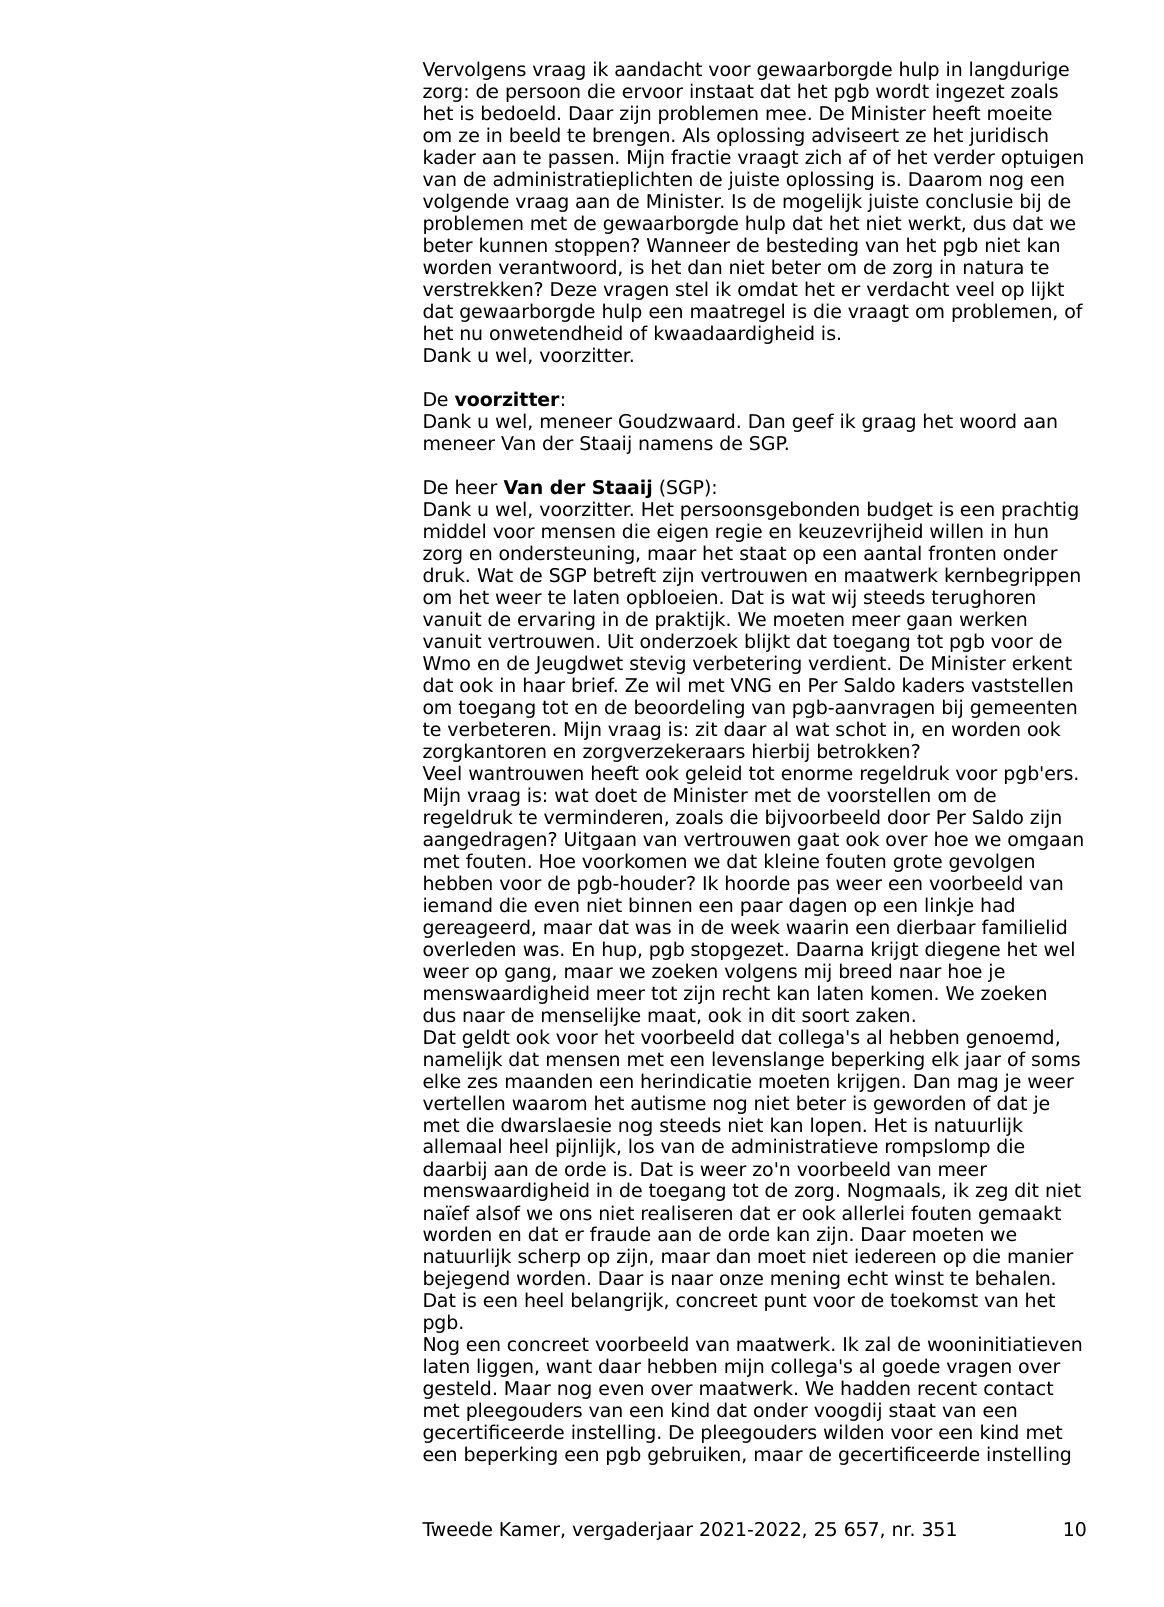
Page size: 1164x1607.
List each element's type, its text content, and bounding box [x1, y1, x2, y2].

text Dank u wel, voorzitter. [422, 345, 1087, 367]
text De voorzitter: [422, 389, 1087, 411]
text Dat geldt ook voor het voorbeeld dat collega's al hebben genoemd, namelijk dat mensen met een levenslange beperking elk jaar of soms elke zes maanden een herindicatie moeten krijgen. Dan mag je weer vertellen waarom het autisme nog niet beter is geworden of dat je met die dwarslaesie nog steeds niet kan lopen. Het is natuurlijk allemaal heel pijnlijk, los van de administratieve rompslomp die daarbij aan de orde is. Dat is weer zo'n voorbeeld van meer menswaardigheid in de toegang tot de zorg. Nogmaals, ik zeg dit niet naïef alsof we ons niet realiseren dat er ook allerlei fouten gemaakt worden en dat er fraude aan de orde kan zijn. Daar moeten we natuurlijk scherp op zijn, maar dan moet niet iedereen op die manier bejegend worden. Daar is naar onze mening echt winst te behalen. Dat is een heel belangrijk, concreet punt voor de toekomst van het pgb. [422, 1027, 1087, 1334]
text Dank u wel, meneer Goudzwaard. Dan geef ik graag het woord aan meneer Van der Staaij namens de SGP. [422, 411, 1087, 455]
text De heer Van der Staaij (SGP): [422, 477, 1087, 499]
text Vervolgens vraag ik aandacht voor gewaarborgde hulp in langdurige zorg: de persoon die ervoor instaat dat het pgb wordt ingezet zoals het is bedoeld. Daar zijn problemen mee. De Minister heeft moeite om ze in beeld te brengen. Als oplossing adviseert ze het juridisch kader aan te passen. Mijn fractie vraagt zich af of het verder optuigen van de administratieplichten de juiste oplossing is. Daarom nog een volgende vraag aan de Minister. Is de mogelijk juiste conclusie bij de problemen met de gewaarborgde hulp dat het niet werkt, dus dat we beter kunnen stoppen? Wanneer de besteding van het pgb niet kan worden verantwoord, is het dan niet beter om de zorg in natura te verstrekken? Deze vragen stel ik omdat het er verdacht veel op lijkt dat gewaarborgde hulp een maatregel is die vraagt om problemen, of het nu onwetendheid of kwaadaardigheid is. [422, 59, 1087, 345]
text Veel wantrouwen heeft ook geleid tot enorme regeldruk voor pgb'ers. Mijn vraag is: wat doet de Minister met de voorstellen om de regeldruk te verminderen, zoals die bijvoorbeeld door Per Saldo zijn aangedragen? Uitgaan van vertrouwen gaat ook over hoe we omgaan met fouten. Hoe voorkomen we dat kleine fouten grote gevolgen hebben voor de pgb-houder? Ik hoorde pas weer een voorbeeld van iemand die even niet binnen een paar dagen op een linkje had gereageerd, maar dat was in de week waarin een dierbaar familielid overleden was. En hup, pgb stopgezet. Daarna krijgt diegene het wel weer op gang, maar we zoeken volgens mij breed naar hoe je menswaardigheid meer tot zijn recht kan laten komen. We zoeken dus naar de menselijke maat, ook in dit soort zaken. [422, 763, 1087, 1027]
text Dank u wel, voorzitter. Het persoonsgebonden budget is een prachtig middel voor mensen die eigen regie en keuzevrijheid willen in hun zorg en ondersteuning, maar het staat op een aantal fronten onder druk. Wat de SGP betreft zijn vertrouwen en maatwerk kernbegrippen om het weer te laten opbloeien. Dat is wat wij steeds terughoren vanuit de ervaring in de praktijk. We moeten meer gaan werken vanuit vertrouwen. Uit onderzoek blijkt dat toegang tot pgb voor de Wmo en de Jeugdwet stevig verbetering verdient. De Minister erkent dat ook in haar brief. Ze wil met VNG en Per Saldo kaders vaststellen om toegang tot en de beoordeling van pgb-aanvragen bij gemeenten te verbeteren. Mijn vraag is: zit daar al wat schot in, en worden ook zorgkantoren en zorgverzekeraars hierbij betrokken? [422, 499, 1087, 763]
text Nog een concreet voorbeeld van maatwerk. Ik zal de wooninitiatieven laten liggen, want daar hebben mijn collega's al goede vragen over gesteld. Maar nog even over maatwerk. We hadden recent contact met pleegouders van een kind dat onder voogdij staat van een gecertificeerde instelling. De pleegouders wilden voor een kind met een beperking een pgb gebruiken, maar de gecertificeerde instelling [422, 1334, 1087, 1466]
